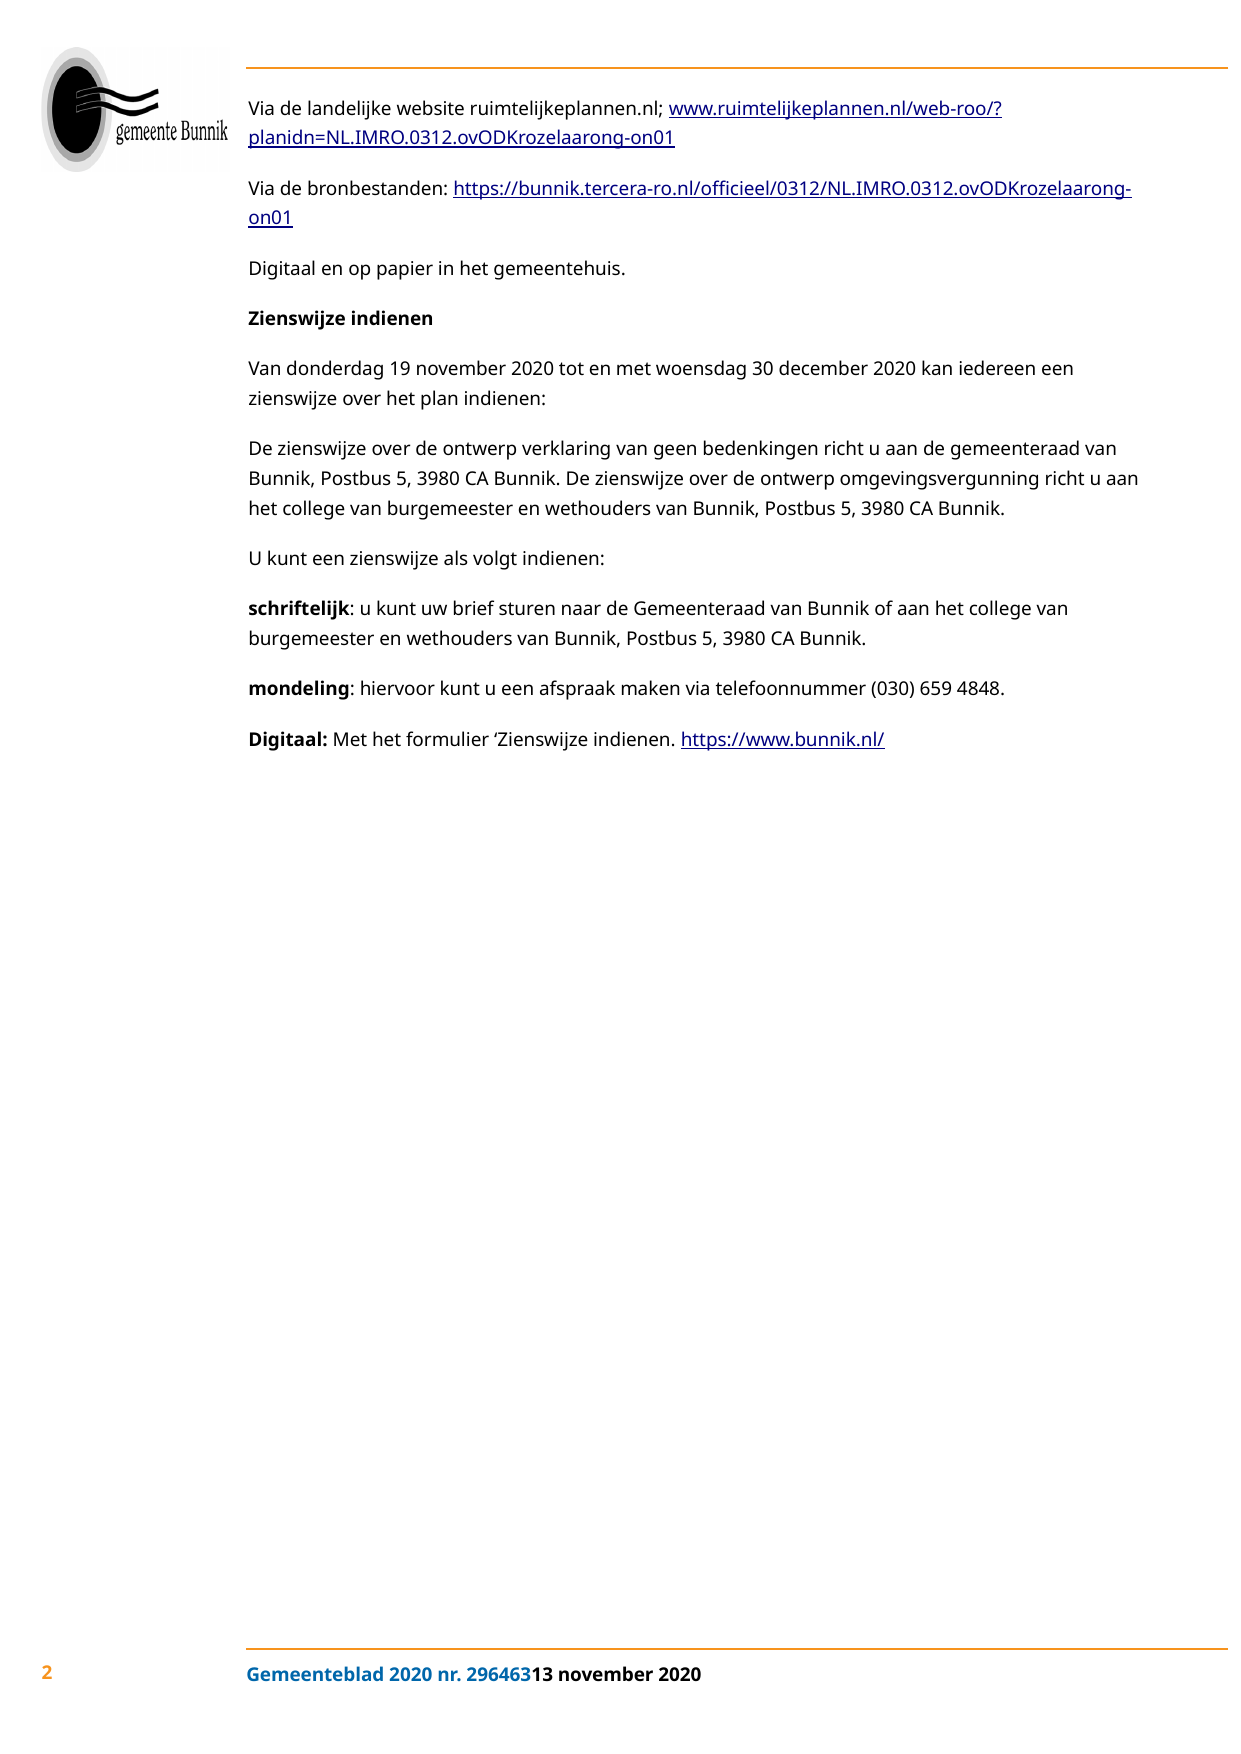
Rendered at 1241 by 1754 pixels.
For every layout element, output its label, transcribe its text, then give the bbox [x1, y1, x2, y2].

text mondeling: hiervoor kunt u een afspraak maken via telefoonnummer (030) 659 4848. [248, 676, 1152, 701]
text Via de landelijke website ruimtelijkeplannen.nl; www.ruimtelijkeplannen.nl/web-roo/?planidn=NL.IMRO.0312.ovODKrozelaarong-on01 [248, 95, 1152, 150]
picture [41, 47, 231, 172]
text Digitaal: Met het formulier ‘Zienswijze indienen. https://www.bunnik.nl/ [248, 726, 1152, 752]
text U kunt een zienswijze als volgt indienen: [248, 545, 1152, 571]
text Zienswijze indienen [248, 305, 1152, 331]
text Digitaal en op papier in het gemeentehuis. [248, 255, 1152, 281]
text schriftelijk: u kunt uw brief sturen naar de Gemeenteraad van Bunnik of aan het college van burgemeester en wethouders van Bunnik, Postbus 5, 3980 CA Bunnik. [248, 596, 1152, 651]
text Via de bronbestanden: https://bunnik.tercera-ro.nl/officieel/0312/NL.IMRO.0312.ovODKrozelaarong-on01 [248, 175, 1152, 230]
text Van donderdag 19 november 2020 tot en met woensdag 30 december 2020 kan iedereen een zienswijze over het plan indienen: [248, 356, 1152, 411]
text De zienswijze over de ontwerp verklaring van geen bedenkingen richt u aan de gemeenteraad van Bunnik, Postbus 5, 3980 CA Bunnik. De zienswijze over de ontwerp omgevingsvergunning richt u aan het college van burgemeester en wethouders van Bunnik, Postbus 5, 3980 CA Bunnik. [248, 436, 1152, 521]
